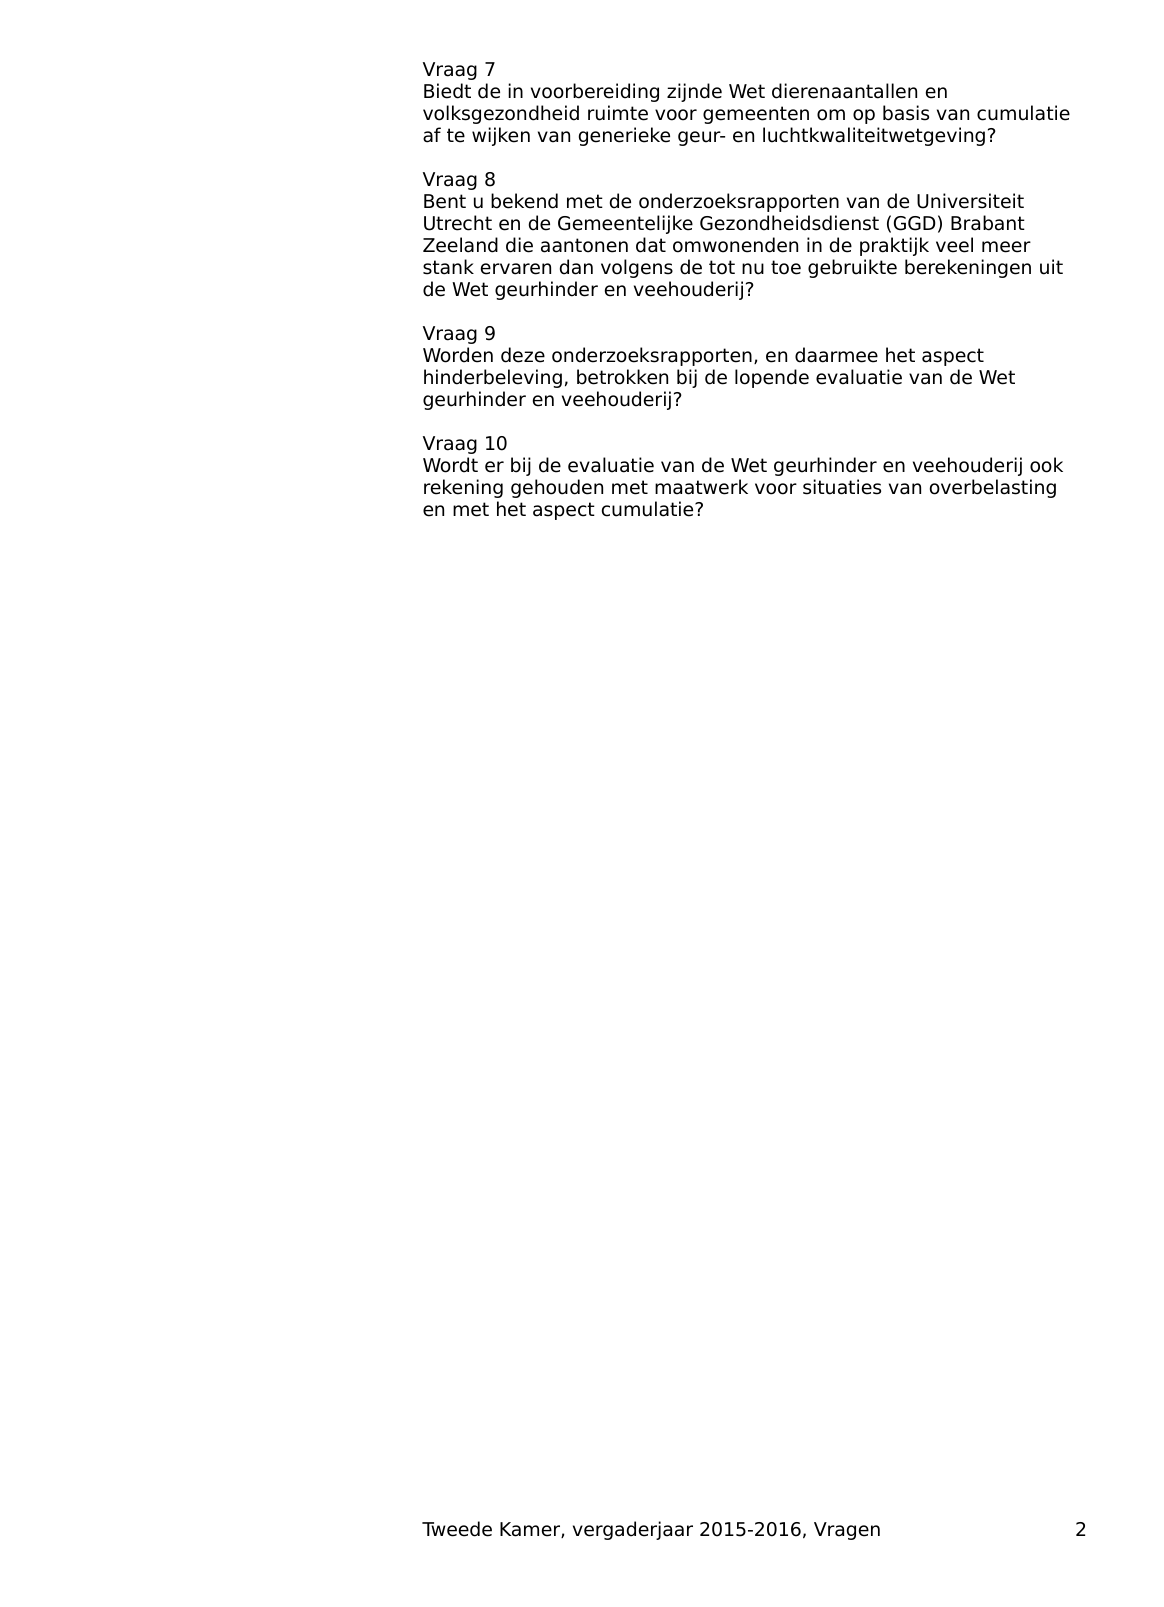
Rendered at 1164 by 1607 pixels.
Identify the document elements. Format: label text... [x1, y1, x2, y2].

text Worden deze onderzoeksrapporten, en daarmee het aspect hinderbeleving, betrokken bij de lopende evaluatie van de Wet geurhinder en veehouderij? [422, 345, 1087, 411]
text Vraag 8 [422, 169, 1087, 191]
text Vraag 9 [422, 323, 1087, 345]
text Biedt de in voorbereiding zijnde Wet dierenaantallen en volksgezondheid ruimte voor gemeenten om op basis van cumulatie af te wijken van generieke geur- en luchtkwaliteitwetgeving? [422, 81, 1087, 147]
text Vraag 7 [422, 59, 1087, 81]
text Vraag 10 [422, 433, 1087, 455]
text Wordt er bij de evaluatie van de Wet geurhinder en veehouderij ook rekening gehouden met maatwerk voor situaties van overbelasting en met het aspect cumulatie? [422, 455, 1087, 521]
text Bent u bekend met de onderzoeksrapporten van de Universiteit Utrecht en de Gemeentelijke Gezondheidsdienst (GGD) Brabant Zeeland die aantonen dat omwonenden in de praktijk veel meer stank ervaren dan volgens de tot nu toe gebruikte berekeningen uit de Wet geurhinder en veehouderij? [422, 191, 1087, 301]
